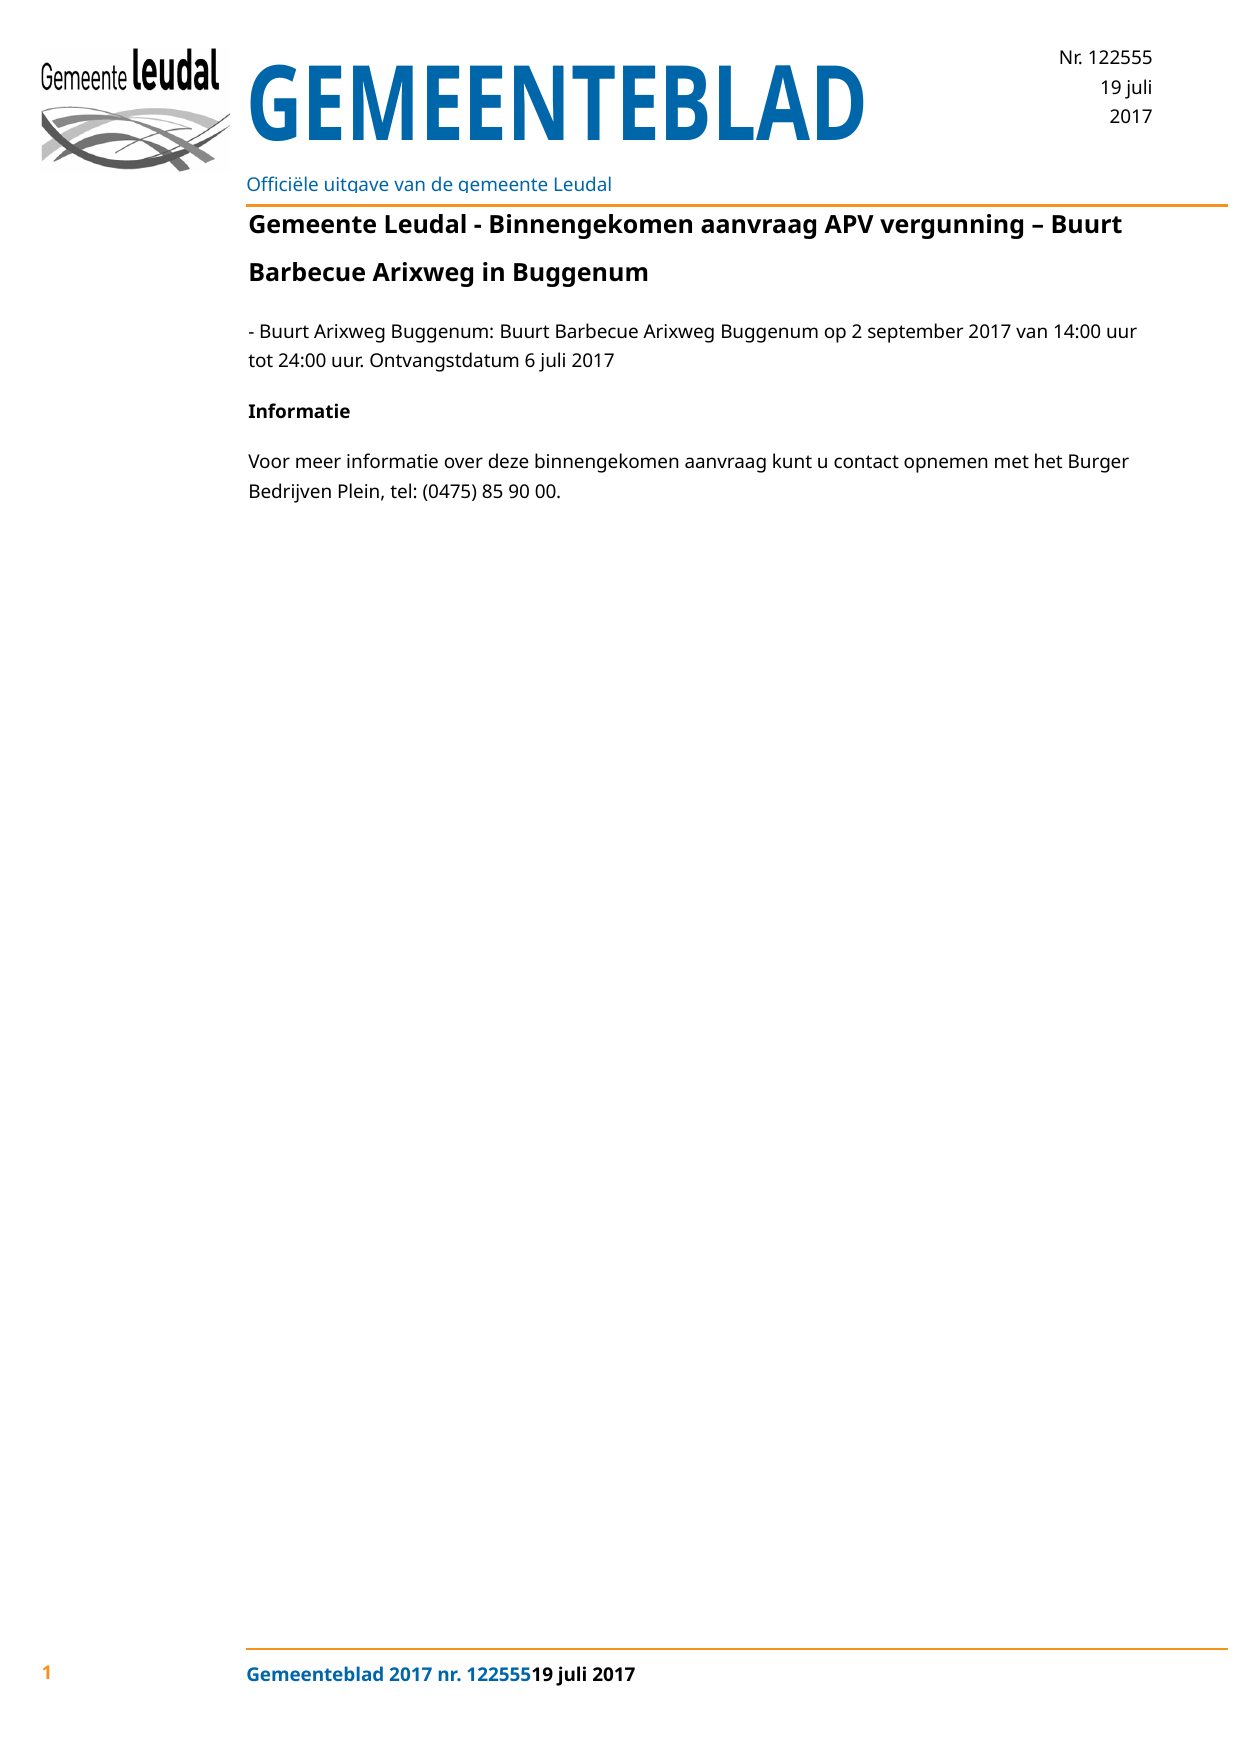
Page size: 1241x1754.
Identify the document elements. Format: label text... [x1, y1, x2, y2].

picture [41, 47, 231, 172]
text Gemeente Leudal - Binnengekomen aanvraag APV vergunning – Buurt Barbecue Arixweg in Buggenum [248, 207, 1152, 288]
text Informatie [248, 398, 1152, 424]
text - Buurt Arixweg Buggenum: Buurt Barbecue Arixweg Buggenum op 2 september 2017 van 14:00 uur tot 24:00 uur. Ontvangstdatum 6 juli 2017 [248, 318, 1152, 373]
text Voor meer informatie over deze binnengekomen aanvraag kunt u contact opnemen met het Burger Bedrijven Plein, tel: (0475) 85 90 00. [248, 448, 1152, 504]
